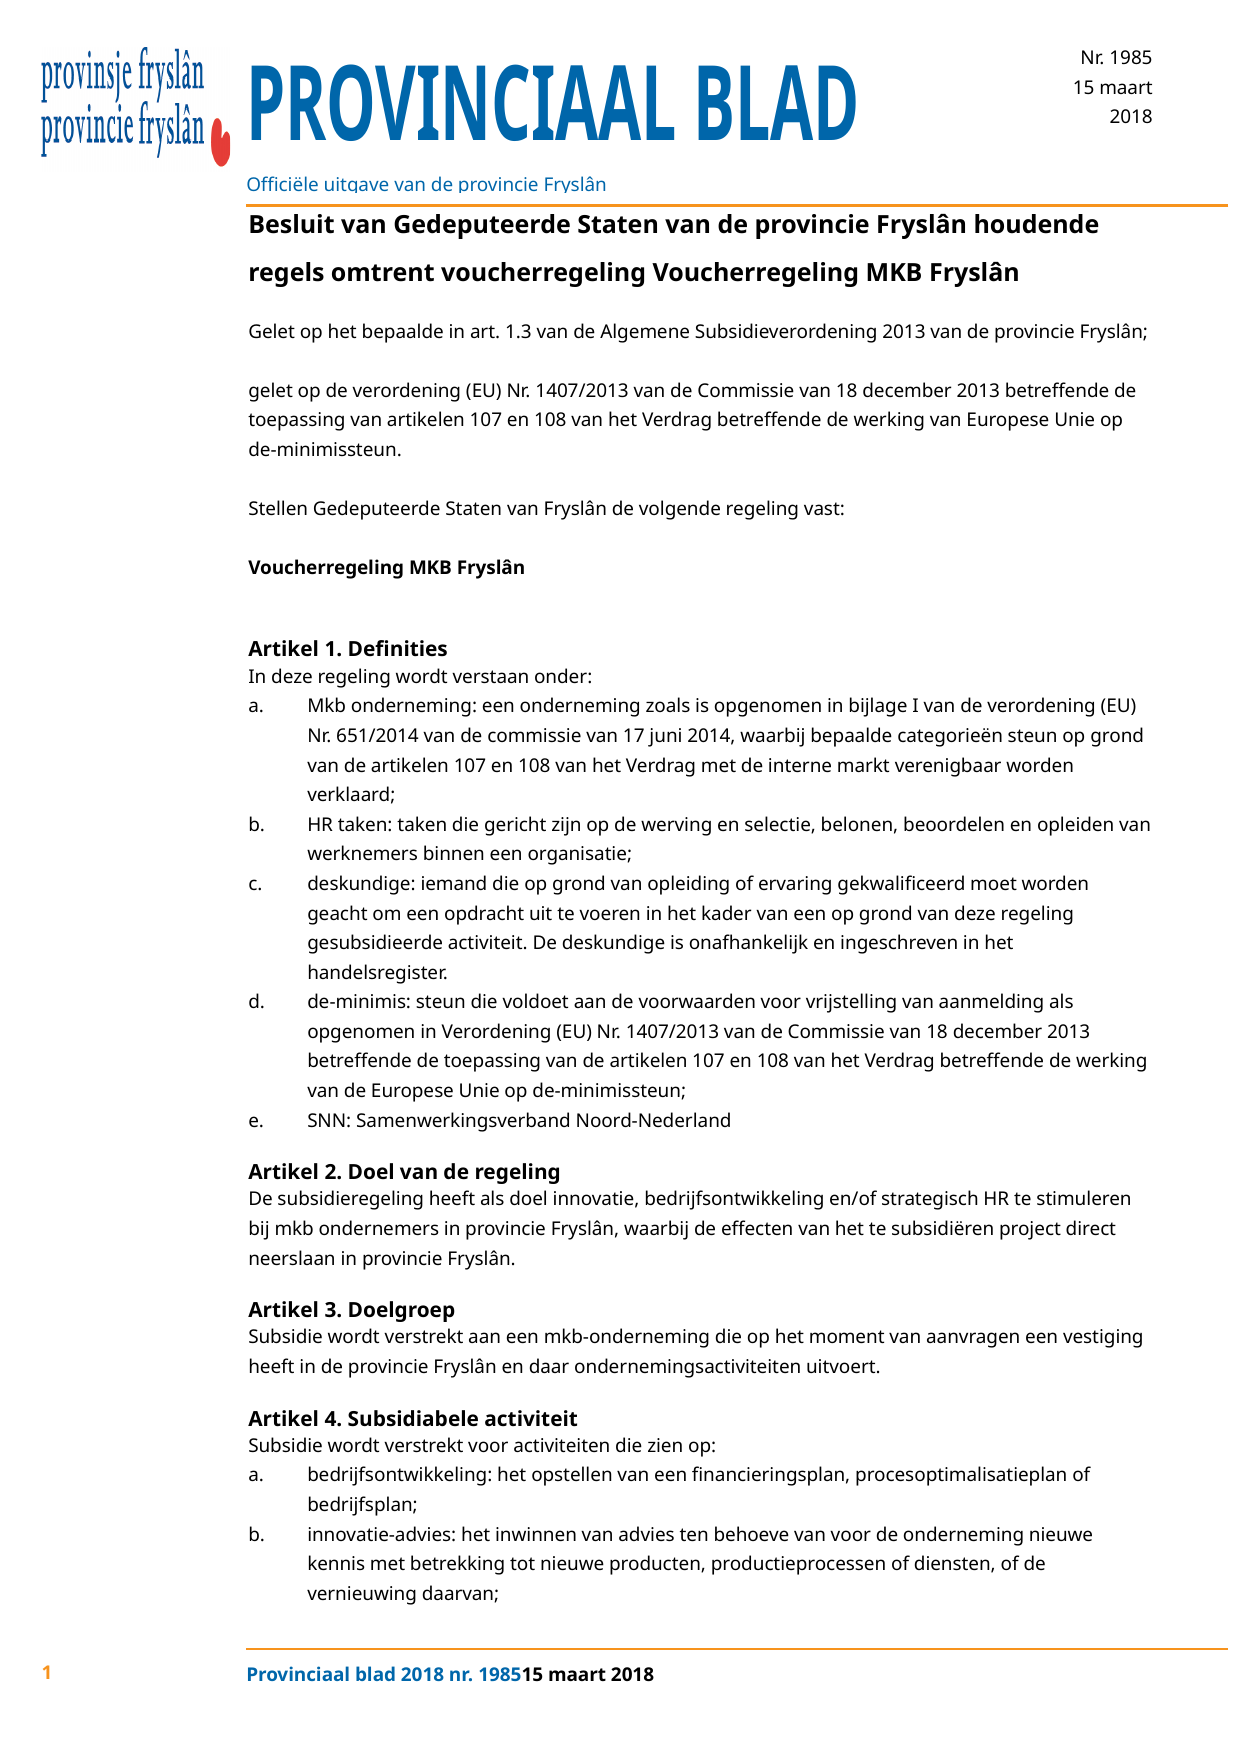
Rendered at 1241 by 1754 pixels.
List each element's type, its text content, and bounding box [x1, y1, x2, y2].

text In deze regeling wordt verstaan onder: [248, 663, 1152, 689]
list HR taken: taken die gericht zijn op de werving en selectie, belonen, beoordelen en opleiden van werknemers binnen een organisatie; [248, 811, 1152, 866]
list innovatie-advies: het inwinnen van advies ten behoeve van voor de onderneming nieuwe kennis met betrekking tot nieuwe producten, productieprocessen of diensten, of de vernieuwing daarvan; [248, 1521, 1152, 1606]
text De subsidieregeling heeft als doel innovatie, bedrijfsontwikkeling en/of strategisch HR te stimuleren bij mkb ondernemers in provincie Fryslân, waarbij de effecten van het te subsidiëren project direct neerslaan in provincie Fryslân. [248, 1186, 1152, 1271]
list Mkb onderneming: een onderneming zoals is opgenomen in bijlage I van de verordening (EU) Nr. 651/2014 van de commissie van 17 juni 2014, waarbij bepaalde categorieën steun op grond van de artikelen 107 en 108 van het Verdrag met de interne markt verenigbaar worden verklaard; [248, 693, 1152, 807]
text Gelet op het bepaalde in art. 1.3 van de Algemene Subsidieverordening 2013 van de provincie Fryslân; [248, 318, 1152, 344]
text Subsidie wordt verstrekt aan een mkb-onderneming die op het moment van aanvragen een vestiging heeft in de provincie Fryslân en daar ondernemingsactiviteiten uitvoert. [248, 1324, 1152, 1379]
text Artikel 2. Doel van de regeling [248, 1157, 1152, 1186]
text Artikel 3. Doelgroep [248, 1295, 1152, 1324]
text Besluit van Gedeputeerde Staten van de provincie Fryslân houdende regels omtrent voucherregeling Voucherregeling MKB Fryslân [248, 207, 1152, 288]
text Subsidie wordt verstrekt voor activiteiten die zien op: [248, 1432, 1152, 1458]
list de-minimis: steun die voldoet aan de voorwaarden voor vrijstelling van aanmelding als opgenomen in Verordening (EU) Nr. 1407/2013 van de Commissie van 18 december 2013 betreffende de toepassing van de artikelen 107 en 108 van het Verdrag betreffende de werking van de Europese Unie op de-minimissteun; [248, 988, 1152, 1103]
list deskundige: iemand die op grond van opleiding of ervaring gekwalificeerd moet worden geacht om een opdracht uit te voeren in het kader van een op grond van deze regeling gesubsidieerde activiteit. De deskundige is onafhankelijk en ingeschreven in het handelsregister. [248, 870, 1152, 984]
text Stellen Gedeputeerde Staten van Fryslân de volgende regeling vast: [248, 495, 1152, 521]
list SNN: Samenwerkingsverband Noord-Nederland [248, 1107, 1152, 1132]
text Artikel 4. Subsidiabele activiteit [248, 1404, 1152, 1432]
picture [41, 47, 231, 172]
list bedrijfsontwikkeling: het opstellen van een financieringsplan, procesoptimalisatieplan of bedrijfsplan; [248, 1462, 1152, 1517]
text Artikel 1. Definities [248, 634, 1152, 663]
text Voucherregeling MKB Fryslân [248, 554, 1152, 580]
text gelet op de verordening (EU) Nr. 1407/2013 van de Commissie van 18 december 2013 betreffende de toepassing van artikelen 107 en 108 van het Verdrag betreffende de werking van Europese Unie op de-minimissteun. [248, 377, 1152, 462]
